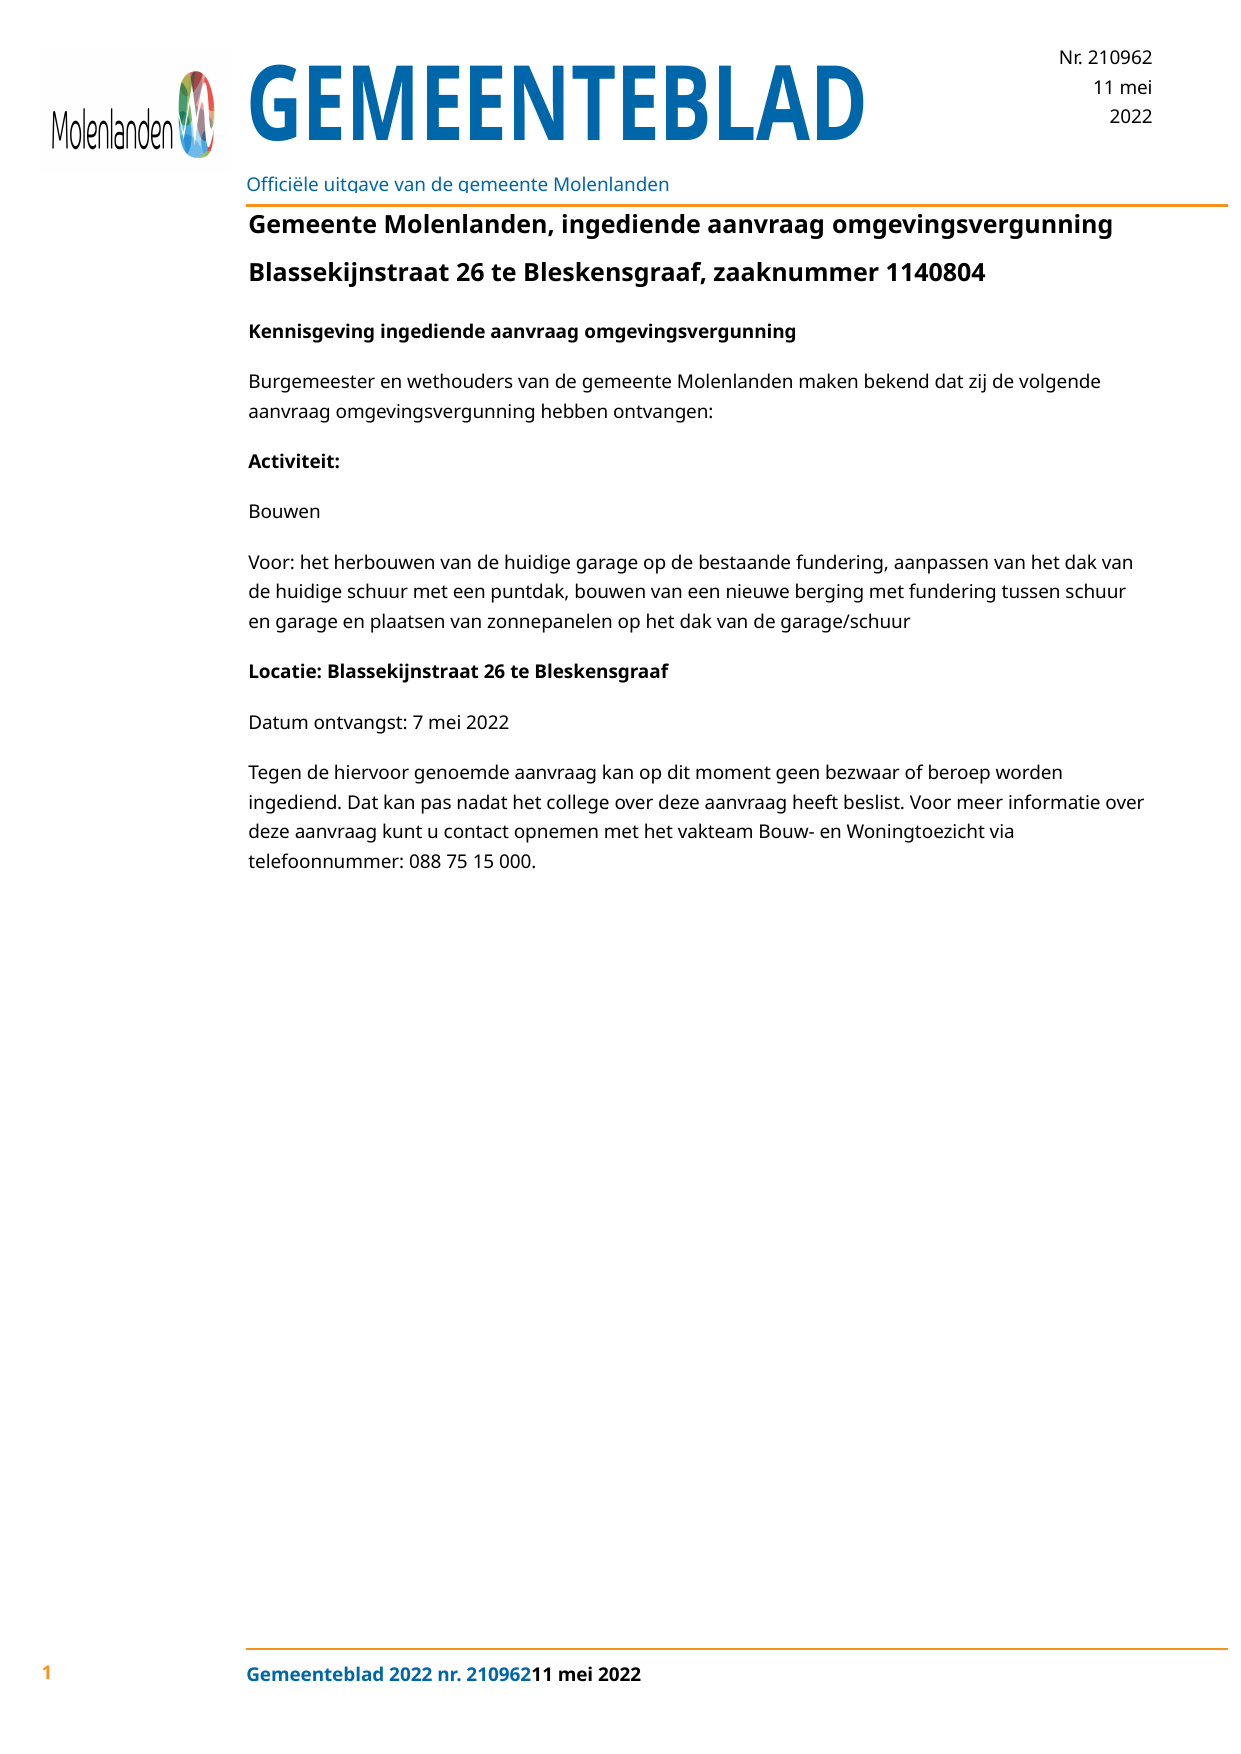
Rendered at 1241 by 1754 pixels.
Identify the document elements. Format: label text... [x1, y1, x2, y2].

text Activiteit: [248, 448, 1152, 474]
text Tegen de hiervoor genoemde aanvraag kan op dit moment geen bezwaar of beroep worden ingediend. Dat kan pas nadat het college over deze aanvraag heeft beslist. Voor meer informatie over deze aanvraag kunt u contact opnemen met het vakteam Bouw- en Woningtoezicht via telefoonnummer: 088 75 15 000. [248, 759, 1152, 874]
text Datum ontvangst: 7 mei 2022 [248, 709, 1152, 735]
picture [41, 47, 231, 172]
text Voor: het herbouwen van de huidige garage op de bestaande fundering, aanpassen van het dak van de huidige schuur met een puntdak, bouwen van een nieuwe berging met fundering tussen schuur en garage en plaatsen van zonnepanelen op het dak van de garage/schuur [248, 549, 1152, 634]
text Burgemeester en wethouders van de gemeente Molenlanden maken bekend dat zij de volgende aanvraag omgevingsvergunning hebben ontvangen: [248, 368, 1152, 424]
text Bouwen [248, 499, 1152, 524]
text Gemeente Molenlanden, ingediende aanvraag omgevingsvergunning Blassekijnstraat 26 te Bleskensgraaf, zaaknummer 1140804 [248, 207, 1152, 288]
text Kennisgeving ingediende aanvraag omgevingsvergunning [248, 318, 1152, 344]
text Locatie: Blassekijnstraat 26 te Bleskensgraaf [248, 659, 1152, 684]
